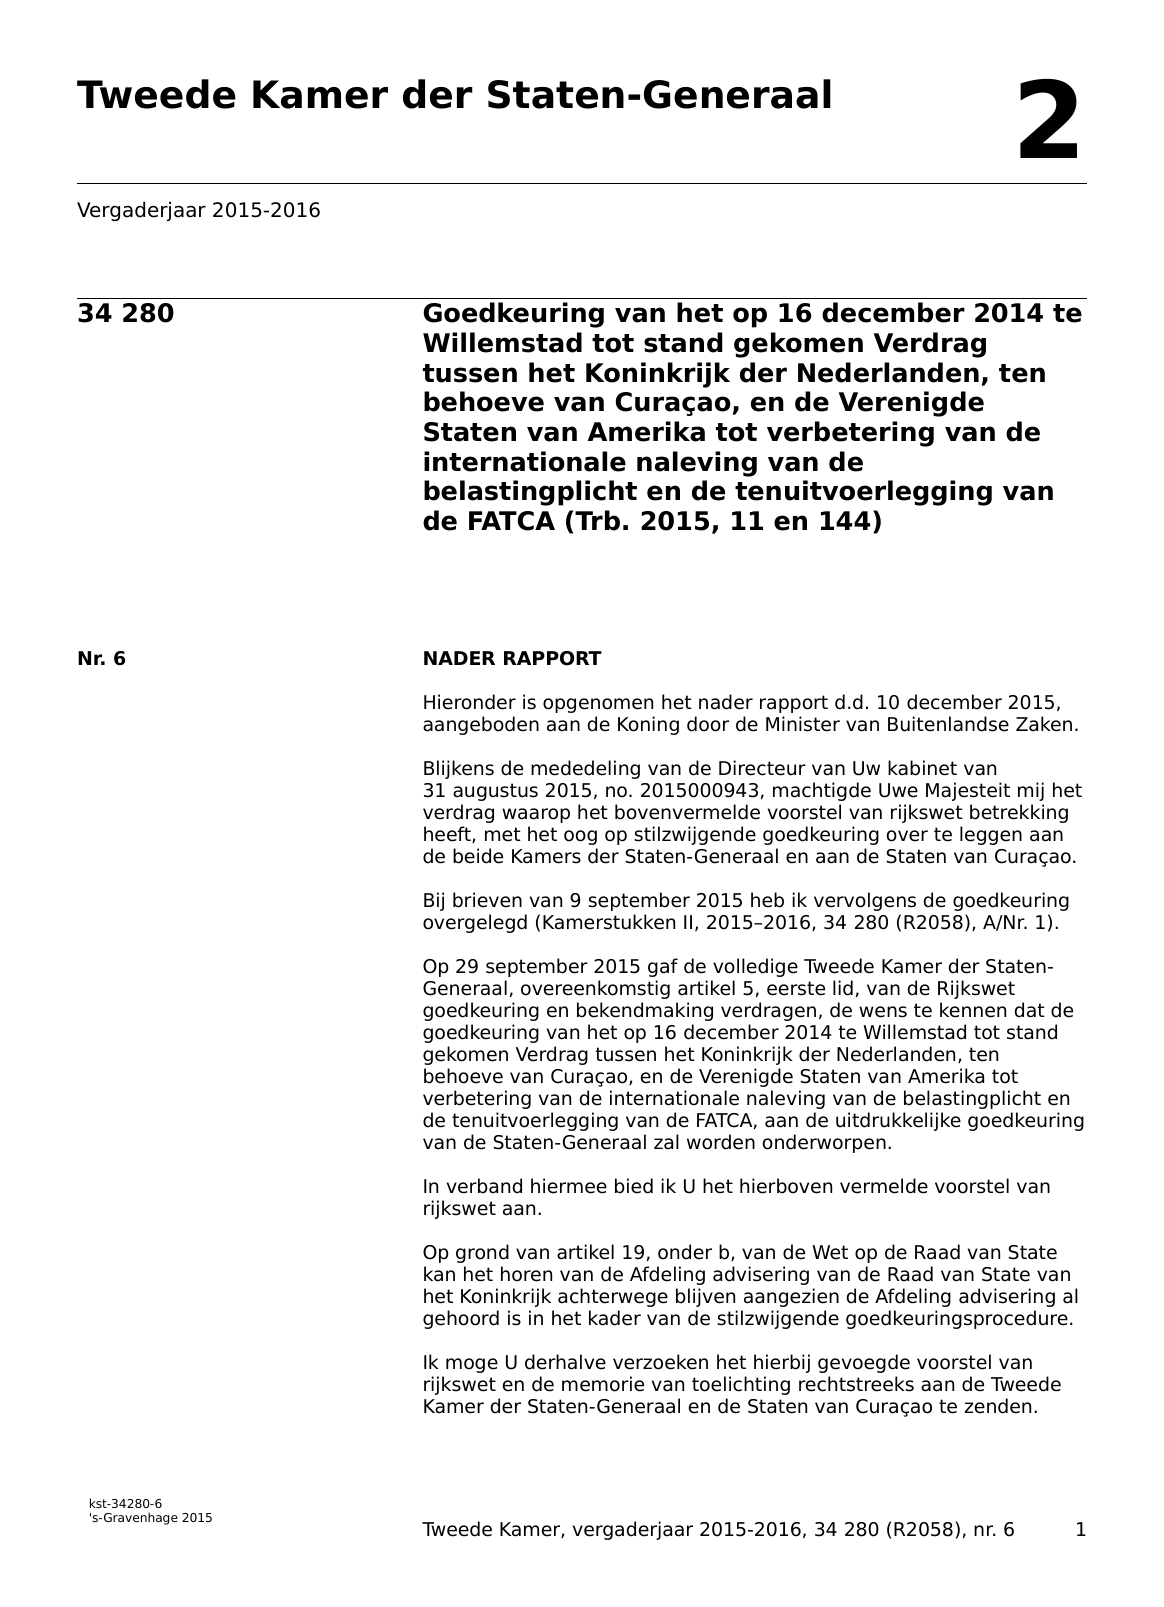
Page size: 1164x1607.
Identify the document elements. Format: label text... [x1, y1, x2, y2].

text Op grond van artikel 19, onder b, van de Wet op de Raad van State kan het horen van de Afdeling advisering van de Raad van State van het Koninkrijk achterwege blijven aangezien de Afdeling advisering al gehoord is in het kader van de stilzwijgende goedkeuringsprocedure. [422, 1242, 1087, 1330]
subtitle Nr. 6 NADER RAPPORT [77, 647, 1087, 669]
text Hieronder is opgenomen het nader rapport d.d. 10 december 2015, aangeboden aan de Koning door de Minister van Buitenlandse Zaken. [422, 692, 1087, 736]
text Bij brieven van 9 september 2015 heb ik vervolgens de goedkeuring overgelegd (Kamerstukken II, 2015–2016, 34 280 (R2058), A/Nr. 1). [422, 890, 1087, 934]
text In verband hiermee bied ik U het hierboven vermelde voorstel van rijkswet aan. [422, 1176, 1087, 1220]
text Op 29 september 2015 gaf de volledige Tweede Kamer der Staten-Generaal, overeenkomstig artikel 5, eerste lid, van de Rijkswet goedkeuring en bekendmaking verdragen, de wens te kennen dat de goedkeuring van het op 16 december 2014 te Willemstad tot stand gekomen Verdrag tussen het Koninkrijk der Nederlanden, ten behoeve van Curaçao, en de Verenigde Staten van Amerika tot verbetering van de internationale naleving van de belastingplicht en de tenuitvoerlegging van de FATCA, aan de uitdrukkelijke goedkeuring van de Staten-Generaal zal worden onderworpen. [422, 956, 1087, 1154]
table_header Tweede Kamer der Staten-Generaal [77, 59, 886, 183]
subtitle 34 280 Goedkeuring van het op 16 december 2014 te Willemstad tot stand gekomen Verdrag tussen het Koninkrijk der Nederlanden, ten behoeve van Curaçao, en de Verenigde Staten van Amerika tot verbetering van de internationale naleving van de belastingplicht en de tenuitvoerlegging van de FATCA (Trb. 2015, 11 en 144) [77, 299, 1087, 536]
text Blijkens de mededeling van de Directeur van Uw kabinet van 31 augustus 2015, no. 2015000943, machtigde Uwe Majesteit mij het verdrag waarop het bovenvermelde voorstel van rijkswet betrekking heeft, met het oog op stilzwijgende goedkeuring over te leggen aan de beide Kamers der Staten-Generaal en aan de Staten van Curaçao. [422, 758, 1087, 868]
text Ik moge U derhalve verzoeken het hierbij gevoegde voorstel van rijkswet en de memorie van toelichting rechtstreeks aan de Tweede Kamer der Staten-Generaal en de Staten van Curaçao te zenden. [422, 1352, 1087, 1418]
table_header 2 [886, 59, 1087, 183]
text kst-34280-6 [88, 1497, 323, 1511]
table_cell Vergaderjaar 2015-2016 [77, 184, 1087, 298]
text 's-Gravenhage 2015 [88, 1511, 323, 1525]
